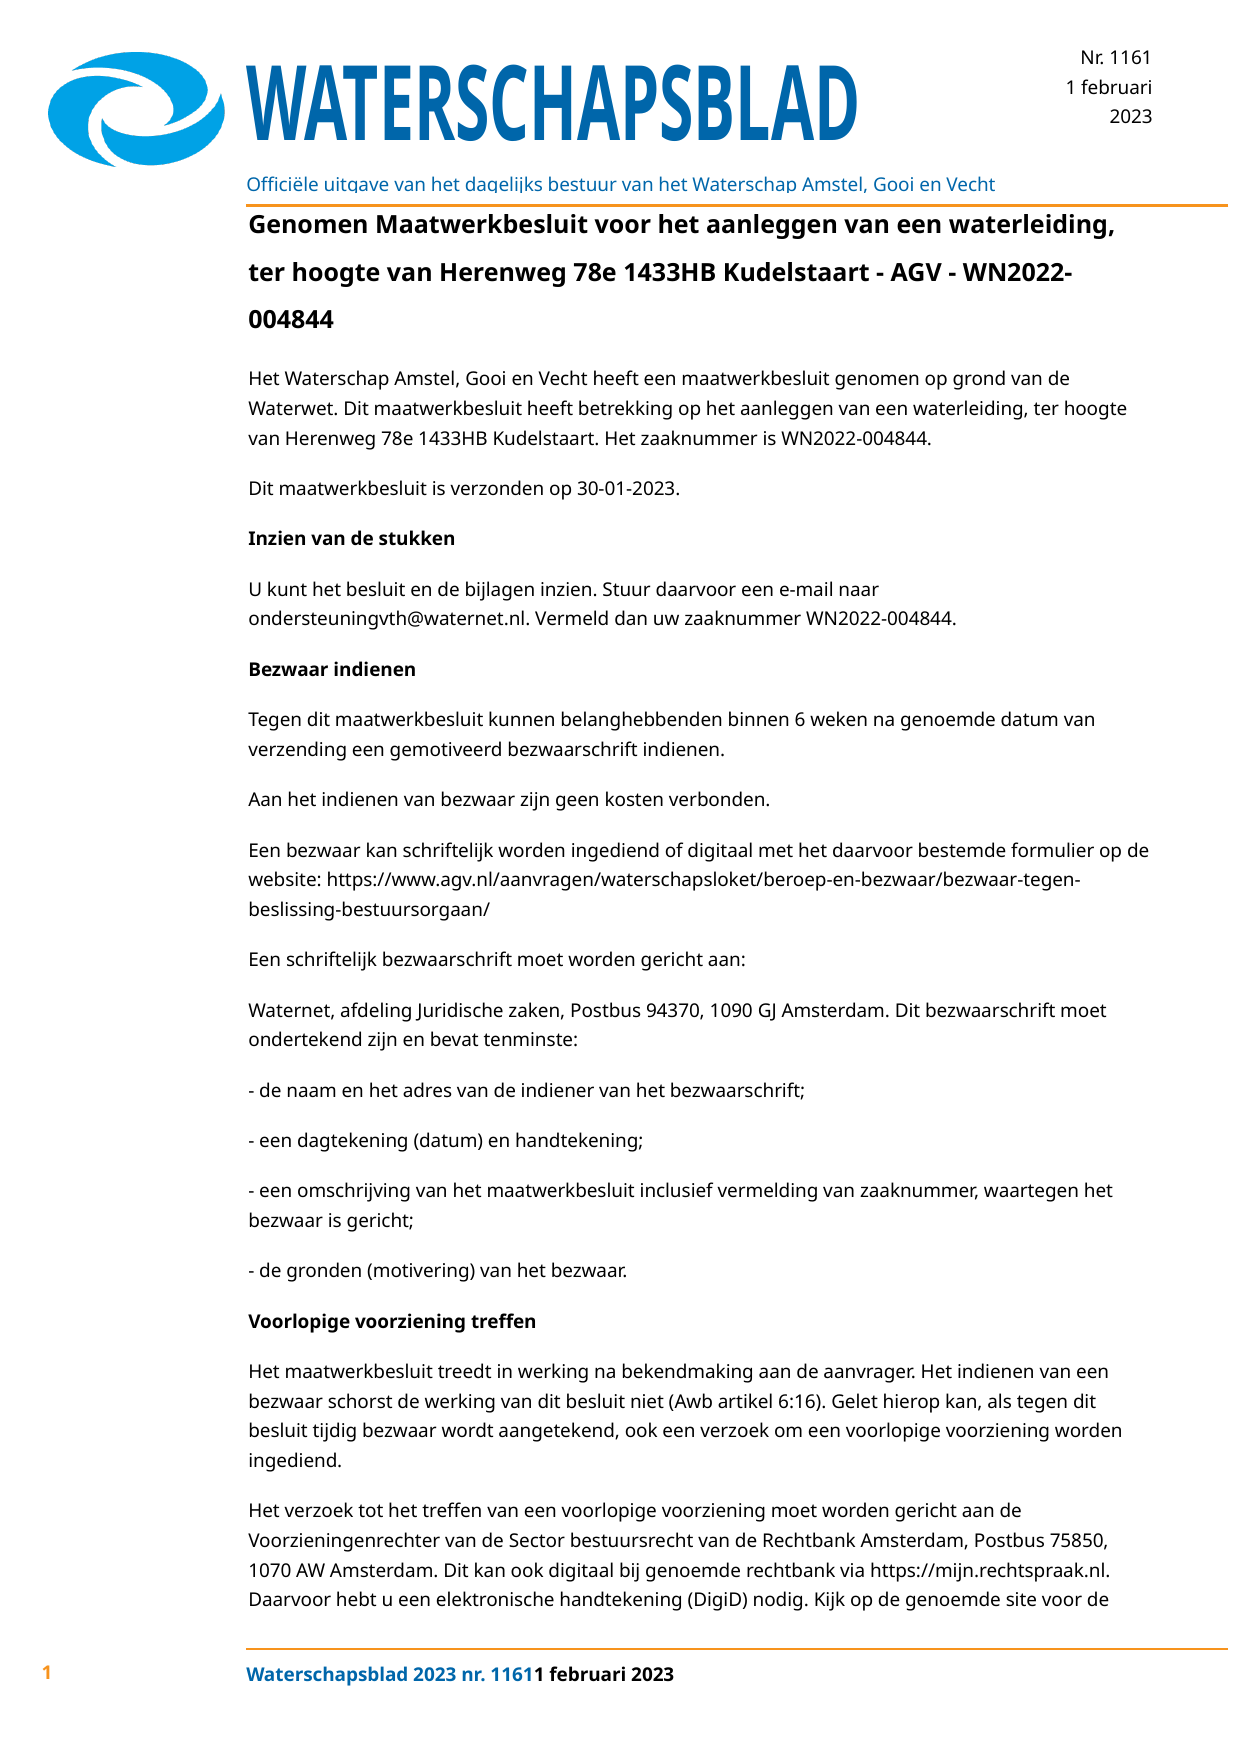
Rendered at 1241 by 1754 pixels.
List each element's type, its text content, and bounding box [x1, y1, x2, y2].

text Waternet, afdeling Juridische zaken, Postbus 94370, 1090 GJ Amsterdam. Dit bezwaarschrift moet ondertekend zijn en bevat tenminste: [248, 997, 1152, 1052]
text Het Waterschap Amstel, Gooi en Vecht heeft een maatwerkbesluit genomen op grond van de Waterwet. Dit maatwerkbesluit heeft betrekking op het aanleggen van een waterleiding, ter hoogte van Herenweg 78e 1433HB Kudelstaart. Het zaaknummer is WN2022-004844. [248, 366, 1152, 450]
text Aan het indienen van bezwaar zijn geen kosten verbonden. [248, 786, 1152, 812]
text Voorlopige voorziening treffen [248, 1308, 1152, 1334]
text Het maatwerkbesluit treedt in werking na bekendmaking aan de aanvrager. Het indienen van een bezwaar schorst de werking van dit besluit niet (Awb artikel 6:16). Gelet hierop kan, als tegen dit besluit tijdig bezwaar wordt aangetekend, ook een verzoek om een voorlopige voorziening worden ingediend. [248, 1358, 1152, 1473]
text U kunt het besluit en de bijlagen inzien. Stuur daarvoor een e-mail naar ondersteuningvth@waternet.nl. Vermeld dan uw zaaknummer WN2022-004844. [248, 576, 1152, 631]
text - de naam en het adres van de indiener van het bezwaarschrift; [248, 1077, 1152, 1102]
text - een omschrijving van het maatwerkbesluit inclusief vermelding van zaaknummer, waartegen het bezwaar is gericht; [248, 1178, 1152, 1233]
text Genomen Maatwerkbesluit voor het aanleggen van een waterleiding, ter hoogte van Herenweg 78e 1433HB Kudelstaart - AGV - WN2022-004844 [248, 207, 1152, 336]
text Een bezwaar kan schriftelijk worden ingediend of digitaal met het daarvoor bestemde formulier op de website: https://www.agv.nl/aanvragen/waterschapsloket/beroep-en-bezwaar/bezwaar-tegen-beslissing-bestuursorgaan/ [248, 837, 1152, 922]
text Dit maatwerkbesluit is verzonden op 30-01-2023. [248, 475, 1152, 501]
text Bezwaar indienen [248, 656, 1152, 682]
text Inzien van de stukken [248, 526, 1152, 551]
text - een dagtekening (datum) en handtekening; [248, 1127, 1152, 1153]
text Het verzoek tot het treffen van een voorlopige voorziening moet worden gericht aan de Voorzieningenrechter van de Sector bestuursrecht van de Rechtbank Amsterdam, Postbus 75850, 1070 AW Amsterdam. Dit kan ook digitaal bij genoemde rechtbank via https://mijn.rechtspraak.nl. Daarvoor hebt u een elektronische handtekening (DigiD) nodig. Kijk op de genoemde site voor de [248, 1498, 1152, 1612]
text Tegen dit maatwerkbesluit kunnen belanghebbenden binnen 6 weken na genoemde datum van verzending een gemotiveerd bezwaarschrift indienen. [248, 706, 1152, 762]
text Een schriftelijk bezwaarschrift moet worden gericht aan: [248, 946, 1152, 972]
picture [41, 47, 231, 172]
text - de gronden (motivering) van het bezwaar. [248, 1258, 1152, 1283]
